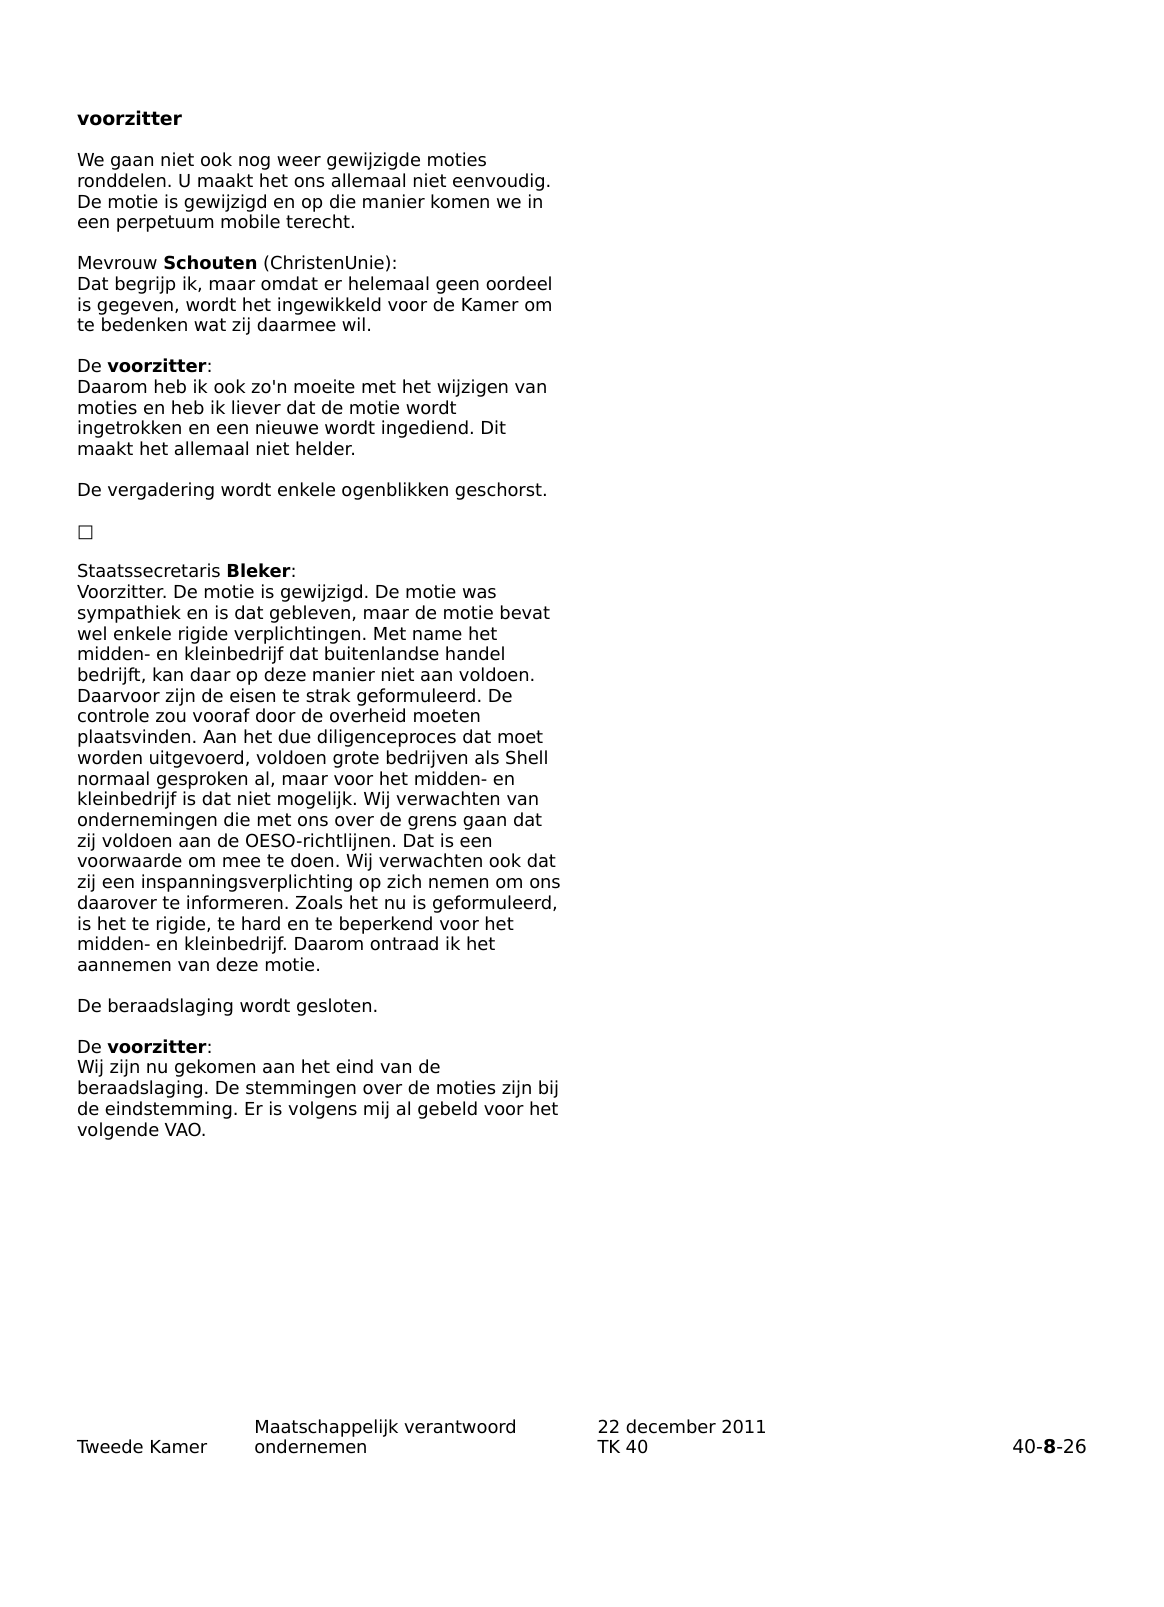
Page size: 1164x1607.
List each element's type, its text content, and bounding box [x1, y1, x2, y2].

text We gaan niet ook nog weer gewijzigde moties ronddelen. U maakt het ons allemaal niet eenvoudig. De motie is gewijzigd en op die manier komen we in een perpetuum mobile terecht. [77, 150, 567, 233]
text Mevrouw Schouten (ChristenUnie): [77, 253, 567, 274]
text □ [77, 520, 567, 541]
text Daarom heb ik ook zo'n moeite met het wijzigen van moties en heb ik liever dat de motie wordt ingetrokken en een nieuwe wordt ingediend. Dit maakt het allemaal niet helder. [77, 377, 567, 460]
text Staatssecretaris Bleker: [77, 561, 567, 582]
text Dat begrijp ik, maar omdat er helemaal geen oordeel is gegeven, wordt het ingewikkeld voor de Kamer om te bedenken wat zij daarmee wil. [77, 274, 567, 336]
text De beraadslaging wordt gesloten. [77, 996, 567, 1016]
text Wij zijn nu gekomen aan het eind van de beraadslaging. De stemmingen over de moties zijn bij de eindstemming. Er is volgens mij al gebeld voor het volgende VAO. [77, 1057, 567, 1140]
text De voorzitter: [77, 356, 567, 377]
text De voorzitter: [77, 1036, 567, 1057]
text De vergadering wordt enkele ogenblikken geschorst. [77, 480, 567, 500]
text Voorzitter. De motie is gewijzigd. De motie was sympathiek en is dat gebleven, maar de motie bevat wel enkele rigide verplichtingen. Met name het midden- en kleinbedrijf dat buitenlandse handel bedrijft, kan daar op deze manier niet aan voldoen. Daarvoor zijn de eisen te strak geformuleerd. De controle zou vooraf door de overheid moeten plaatsvinden. Aan het due diligenceproces dat moet worden uitgevoerd, voldoen grote bedrijven als Shell normaal gesproken al, maar voor het midden- en kleinbedrijf is dat niet mogelijk. Wij verwachten van ondernemingen die met ons over de grens gaan dat zij voldoen aan de OESO-richtlijnen. Dat is een voorwaarde om mee te doen. Wij verwachten ook dat zij een inspanningsverplichting op zich nemen om ons daarover te informeren. Zoals het nu is geformuleerd, is het te rigide, te hard en te beperkend voor het midden- en kleinbedrijf. Daarom ontraad ik het aannemen van deze motie. [77, 582, 567, 976]
